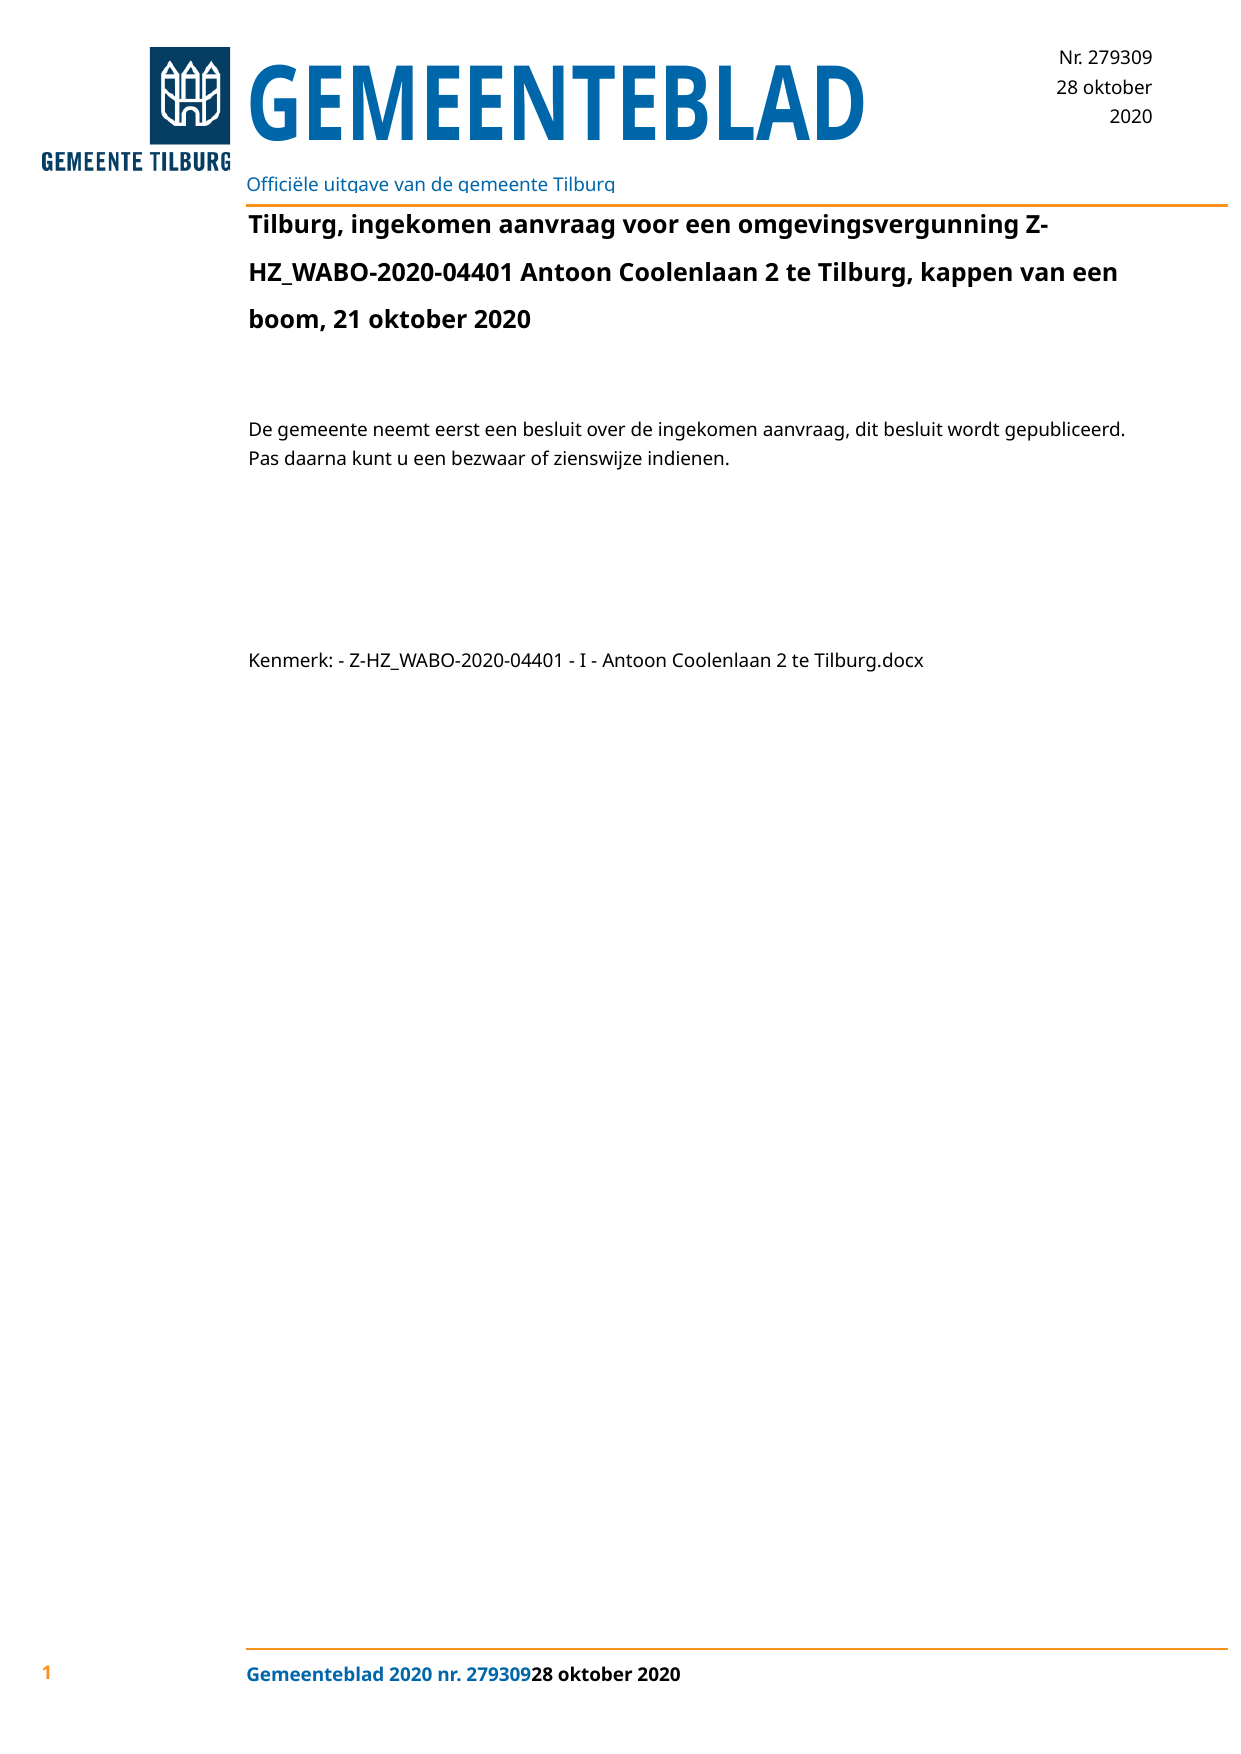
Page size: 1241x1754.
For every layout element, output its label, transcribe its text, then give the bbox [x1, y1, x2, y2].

picture [41, 47, 231, 172]
text De gemeente neemt eerst een besluit over de ingekomen aanvraag, dit besluit wordt gepubliceerd. Pas daarna kunt u een bezwaar of zienswijze indienen. [248, 416, 1152, 471]
text Tilburg, ingekomen aanvraag voor een omgevingsvergunning Z-HZ_WABO-2020-04401 Antoon Coolenlaan 2 te Tilburg, kappen van een boom, 21 oktober 2020 [248, 207, 1152, 336]
text Kenmerk: - Z-HZ_WABO-2020-04401 - I - Antoon Coolenlaan 2 te Tilburg.docx [248, 647, 1152, 673]
